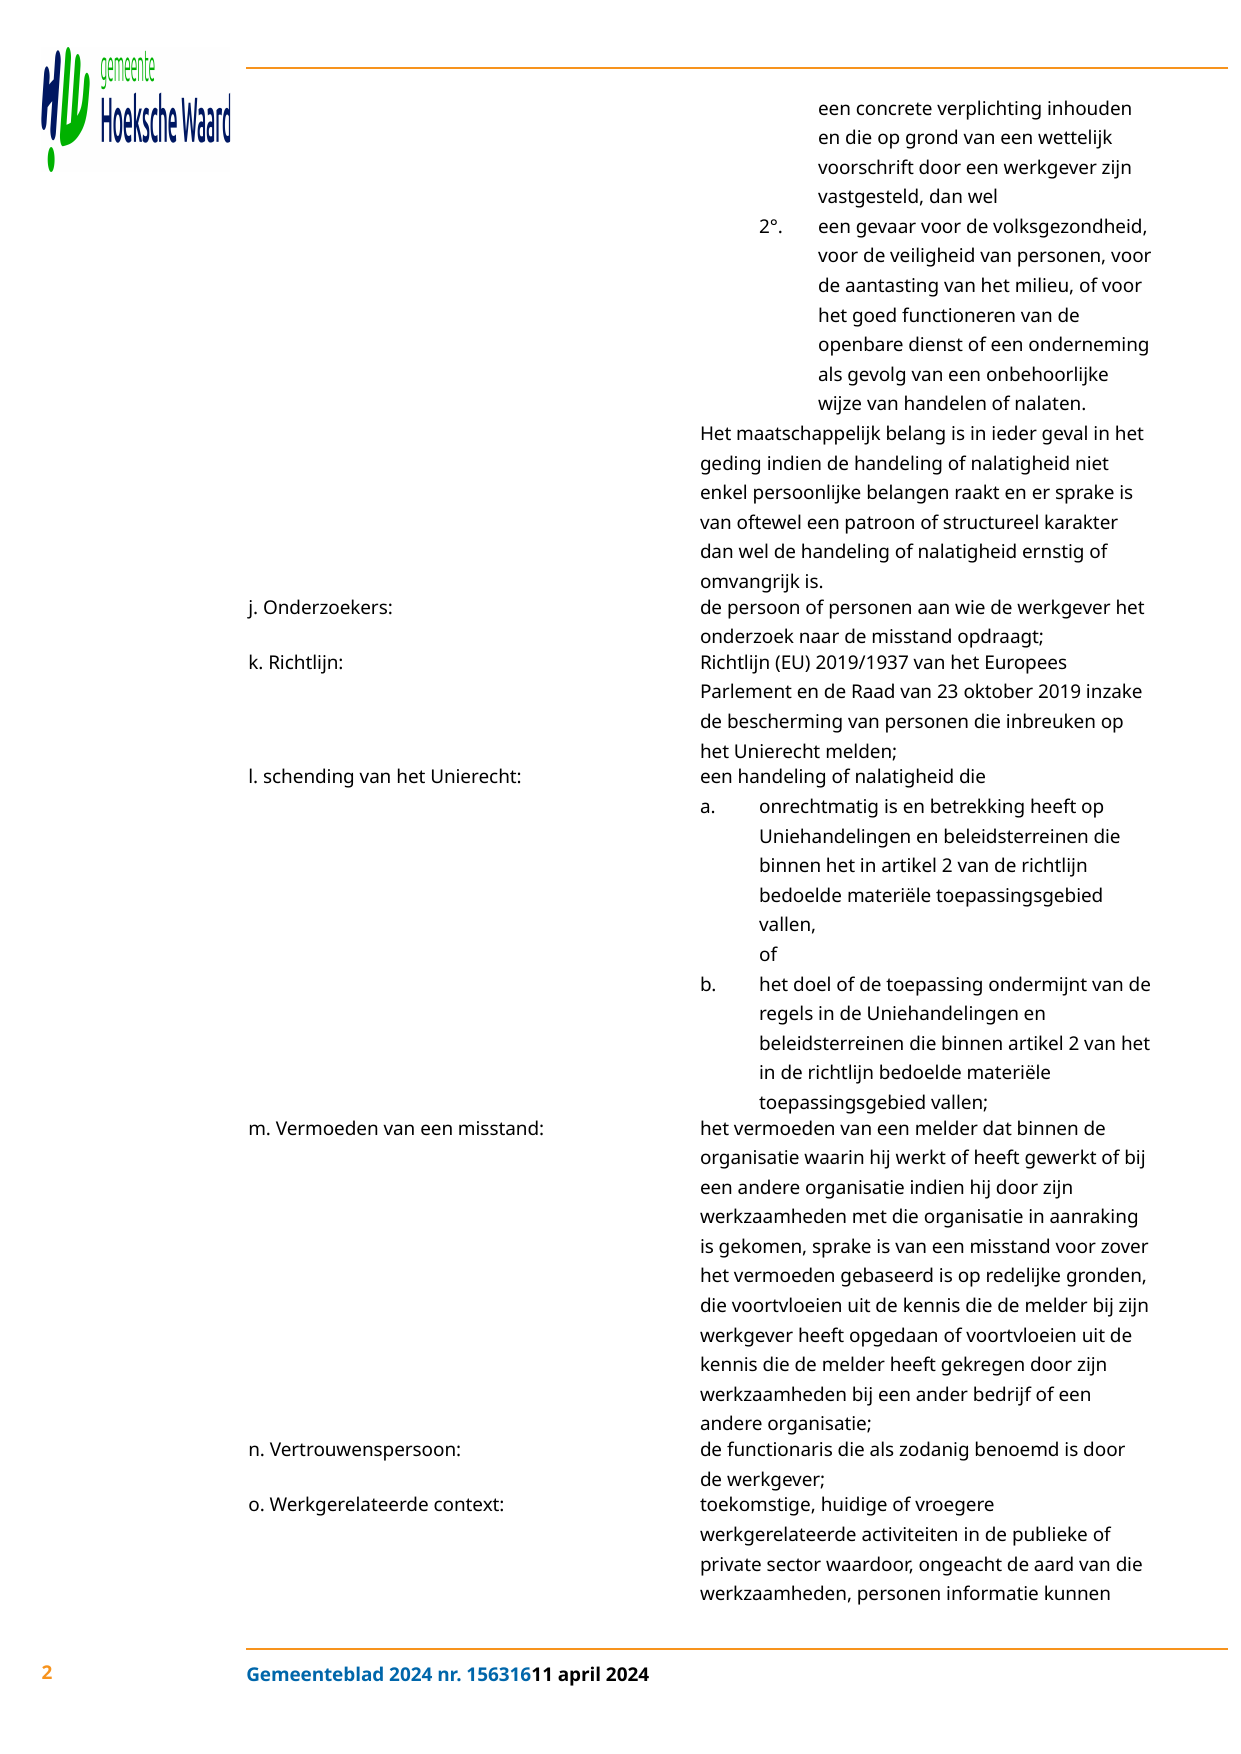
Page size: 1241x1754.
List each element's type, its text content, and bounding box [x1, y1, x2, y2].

table_cell toekomstige, huidige of vroegere werkgerelateerde activiteiten in de publieke of private sector waardoor, ongeacht de aard van die werkzaamheden, personen informatie kunnen [700, 1492, 1152, 1606]
table_cell Richtlijn (EU) 2019/1937 van het Europees Parlement en de Raad van 23 oktober 2019 inzake de bescherming van personen die inbreuken op het Unierecht melden; [700, 649, 1152, 764]
table_cell [248, 95, 700, 594]
table_cell o. Werkgerelateerde context: [248, 1492, 700, 1606]
table_cell n. Vertrouwenspersoon: [248, 1436, 700, 1492]
table_cell m. Vermoeden van een misstand: [248, 1115, 700, 1436]
table_cell k. Richtlijn: [248, 649, 700, 764]
table_cell l. schending van het Unierecht: [248, 764, 700, 1115]
table_cell de functionaris die als zodanig benoemd is door de werkgever; [700, 1436, 1152, 1492]
table_cell een concrete verplichting inhouden en die op grond van een wettelijk voorschrift door een werkgever zijn vastgesteld, dan wel een gevaar voor de volksgezondheid, voor de veiligheid van personen, voor de aantasting van het milieu, of voor het goed functioneren van de openbare dienst of een onderneming als gevolg van een onbehoorlijke wijze van handelen of nalaten. Het maatschappelijk belang is in ieder geval in het geding indien de handeling of nalatigheid niet enkel persoonlijke belangen raakt en er sprake is van oftewel een patroon of structureel karakter dan wel de handeling of nalatigheid ernstig of omvangrijk is. [700, 95, 1152, 594]
table_cell het vermoeden van een melder dat binnen de organisatie waarin hij werkt of heeft gewerkt of bij een andere organisatie indien hij door zijn werkzaamheden met die organisatie in aanraking is gekomen, sprake is van een misstand voor zover het vermoeden gebaseerd is op redelijke gronden, die voortvloeien uit de kennis die de melder bij zijn werkgever heeft opgedaan of voortvloeien uit de kennis die de melder heeft gekregen door zijn werkzaamheden bij een ander bedrijf of een andere organisatie; [700, 1115, 1152, 1436]
table_cell de persoon of personen aan wie de werkgever het onderzoek naar de misstand opdraagt; [700, 594, 1152, 649]
table_cell een handeling of nalatigheid die onrechtmatig is en betrekking heeft op Uniehandelingen en beleidsterreinen die binnen het in artikel 2 van de richtlijn bedoelde materiële toepassingsgebied vallen, of het doel of de toepassing ondermijnt van de regels in de Uniehandelingen en beleidsterreinen die binnen artikel 2 van het in de richtlijn bedoelde materiële toepassingsgebied vallen; [700, 764, 1152, 1115]
picture [41, 47, 231, 172]
table_cell j. Onderzoekers: [248, 594, 700, 649]
